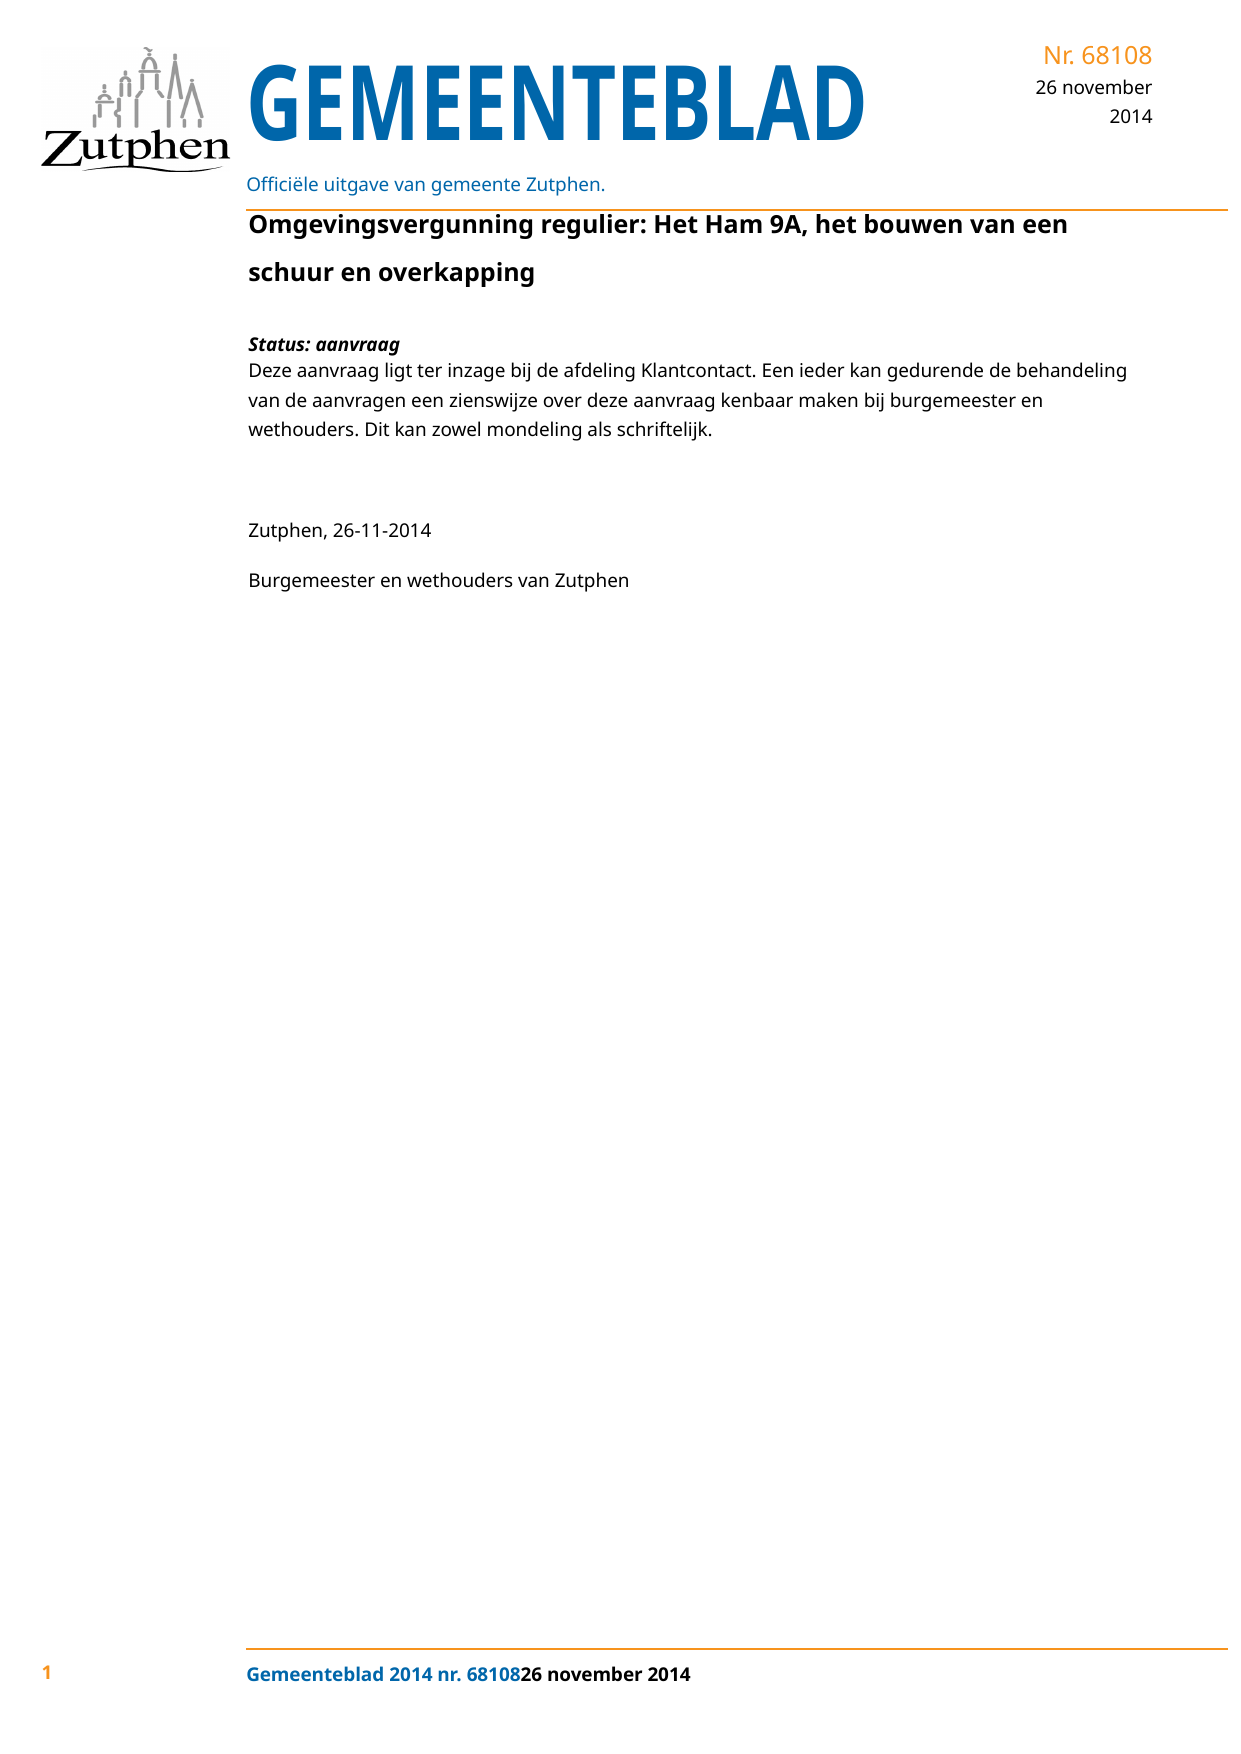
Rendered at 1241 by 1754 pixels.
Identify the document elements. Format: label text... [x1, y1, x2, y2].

picture [41, 47, 231, 172]
text Zutphen, 26-11-2014 [248, 517, 1152, 543]
text Deze aanvraag ligt ter inzage bij de afdeling Klantcontact. Een ieder kan gedurende de behandeling van de aanvragen een zienswijze over deze aanvraag kenbaar maken bij burgemeester en wethouders. Dit kan zowel mondeling als schriftelijk. [248, 357, 1152, 442]
text Status: aanvraag [248, 331, 1152, 357]
text Burgemeester en wethouders van Zutphen [248, 568, 1152, 593]
text Omgevingsvergunning regulier: Het Ham 9A, het bouwen van een schuur en overkapping [248, 211, 1152, 288]
